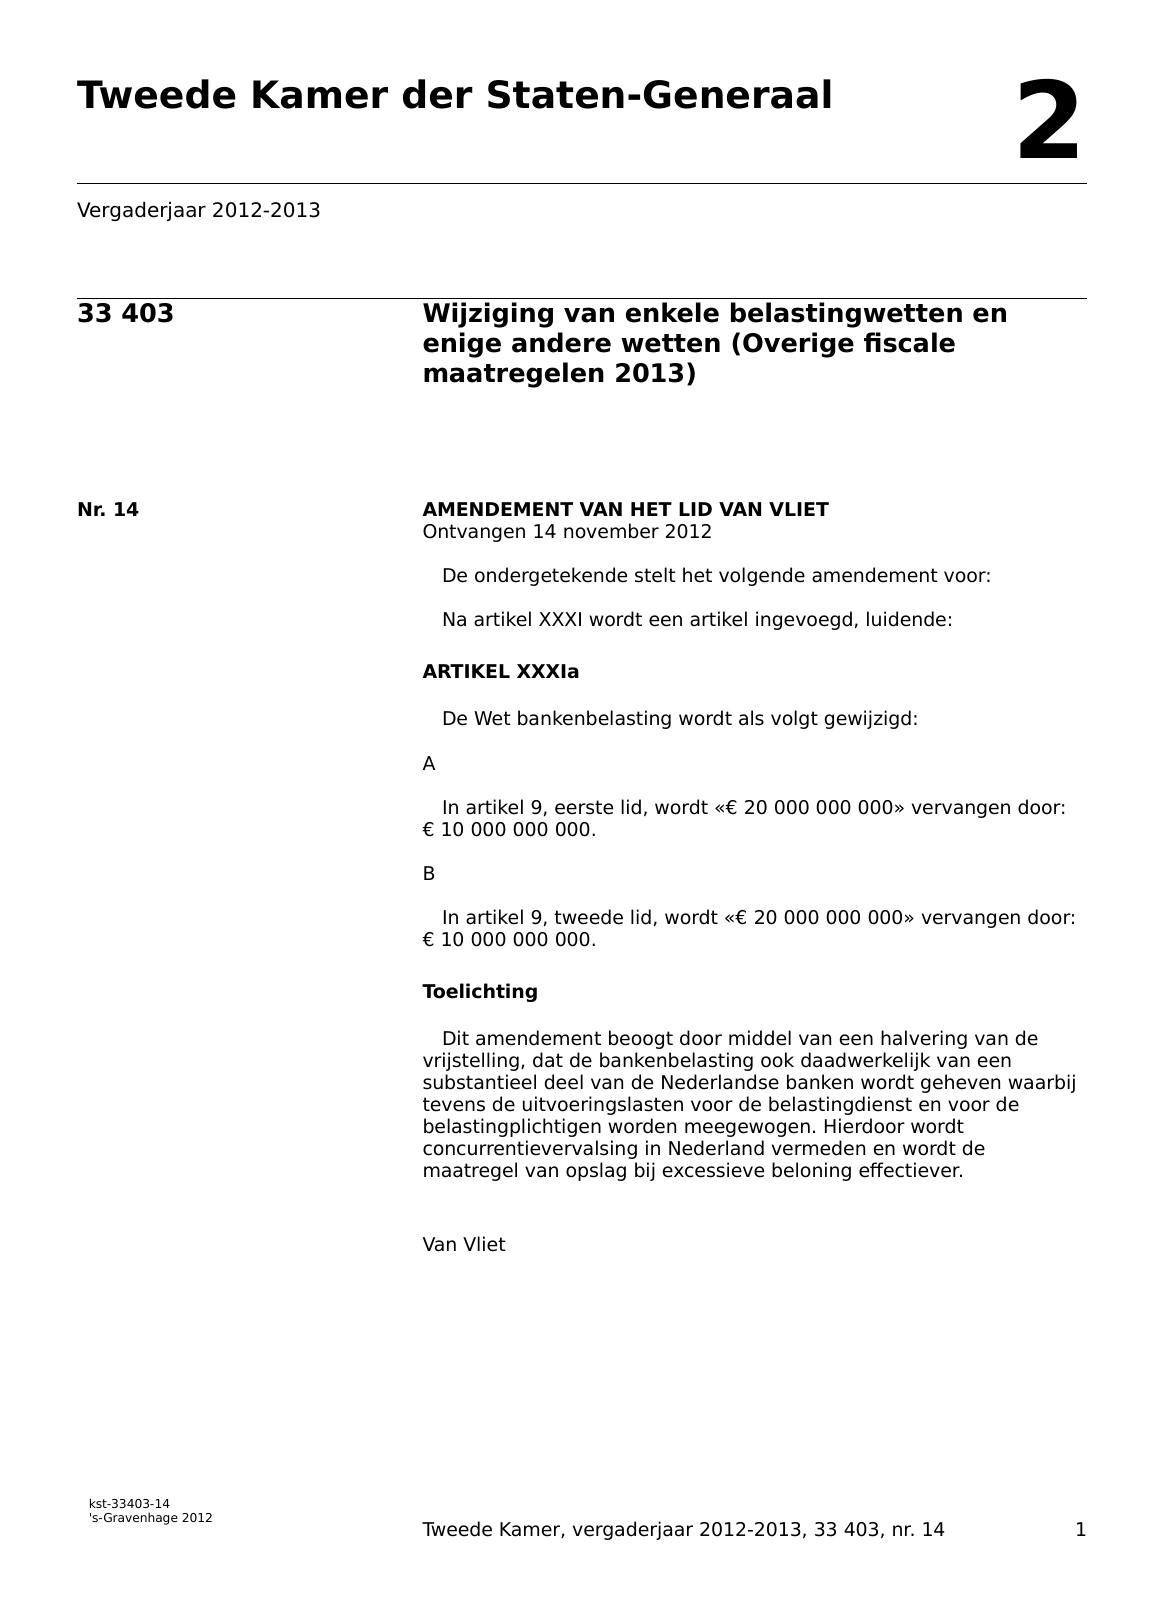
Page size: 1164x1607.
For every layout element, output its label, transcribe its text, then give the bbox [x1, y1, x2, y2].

text In artikel 9, eerste lid, wordt «€ 20 000 000 000» vervangen door: € 10 000 000 000. [422, 797, 1087, 841]
text 's-Gravenhage 2012 [88, 1511, 323, 1525]
subtitle Nr. 14 AMENDEMENT VAN HET LID VAN VLIET [77, 499, 1087, 521]
text Dit amendement beoogt door middel van een halvering van de vrijstelling, dat de bankenbelasting ook daadwerkelijk van een substantieel deel van de Nederlandse banken wordt geheven waarbij tevens de uitvoeringslasten voor de belastingdienst en voor de belastingplichtigen worden meegewogen. Hierdoor wordt concurrentievervalsing in Nederland vermeden en wordt de maatregel van opslag bij excessieve beloning effectiever. [422, 1028, 1087, 1182]
subtitle ARTIKEL XXXIa [422, 661, 1087, 683]
text Van Vliet [422, 1212, 1087, 1256]
text Ontvangen 14 november 2012 [422, 521, 1087, 543]
text De Wet bankenbelasting wordt als volgt gewijzigd: [422, 708, 1087, 730]
text A [422, 752, 1087, 774]
table_cell Vergaderjaar 2012-2013 [77, 184, 1087, 298]
text In artikel 9, tweede lid, wordt «€ 20 000 000 000» vervangen door: € 10 000 000 000. [422, 907, 1087, 951]
subtitle Toelichting [422, 981, 1087, 1003]
table_header Tweede Kamer der Staten-Generaal [77, 59, 886, 183]
text Na artikel XXXI wordt een artikel ingevoegd, luidende: [422, 609, 1087, 631]
table_header 2 [886, 59, 1087, 183]
text kst-33403-14 [88, 1497, 323, 1511]
text B [422, 863, 1087, 885]
subtitle 33 403 Wijziging van enkele belastingwetten en enige andere wetten (Overige fiscale maatregelen 2013) [77, 299, 1087, 388]
text De ondergetekende stelt het volgende amendement voor: [422, 565, 1087, 587]
